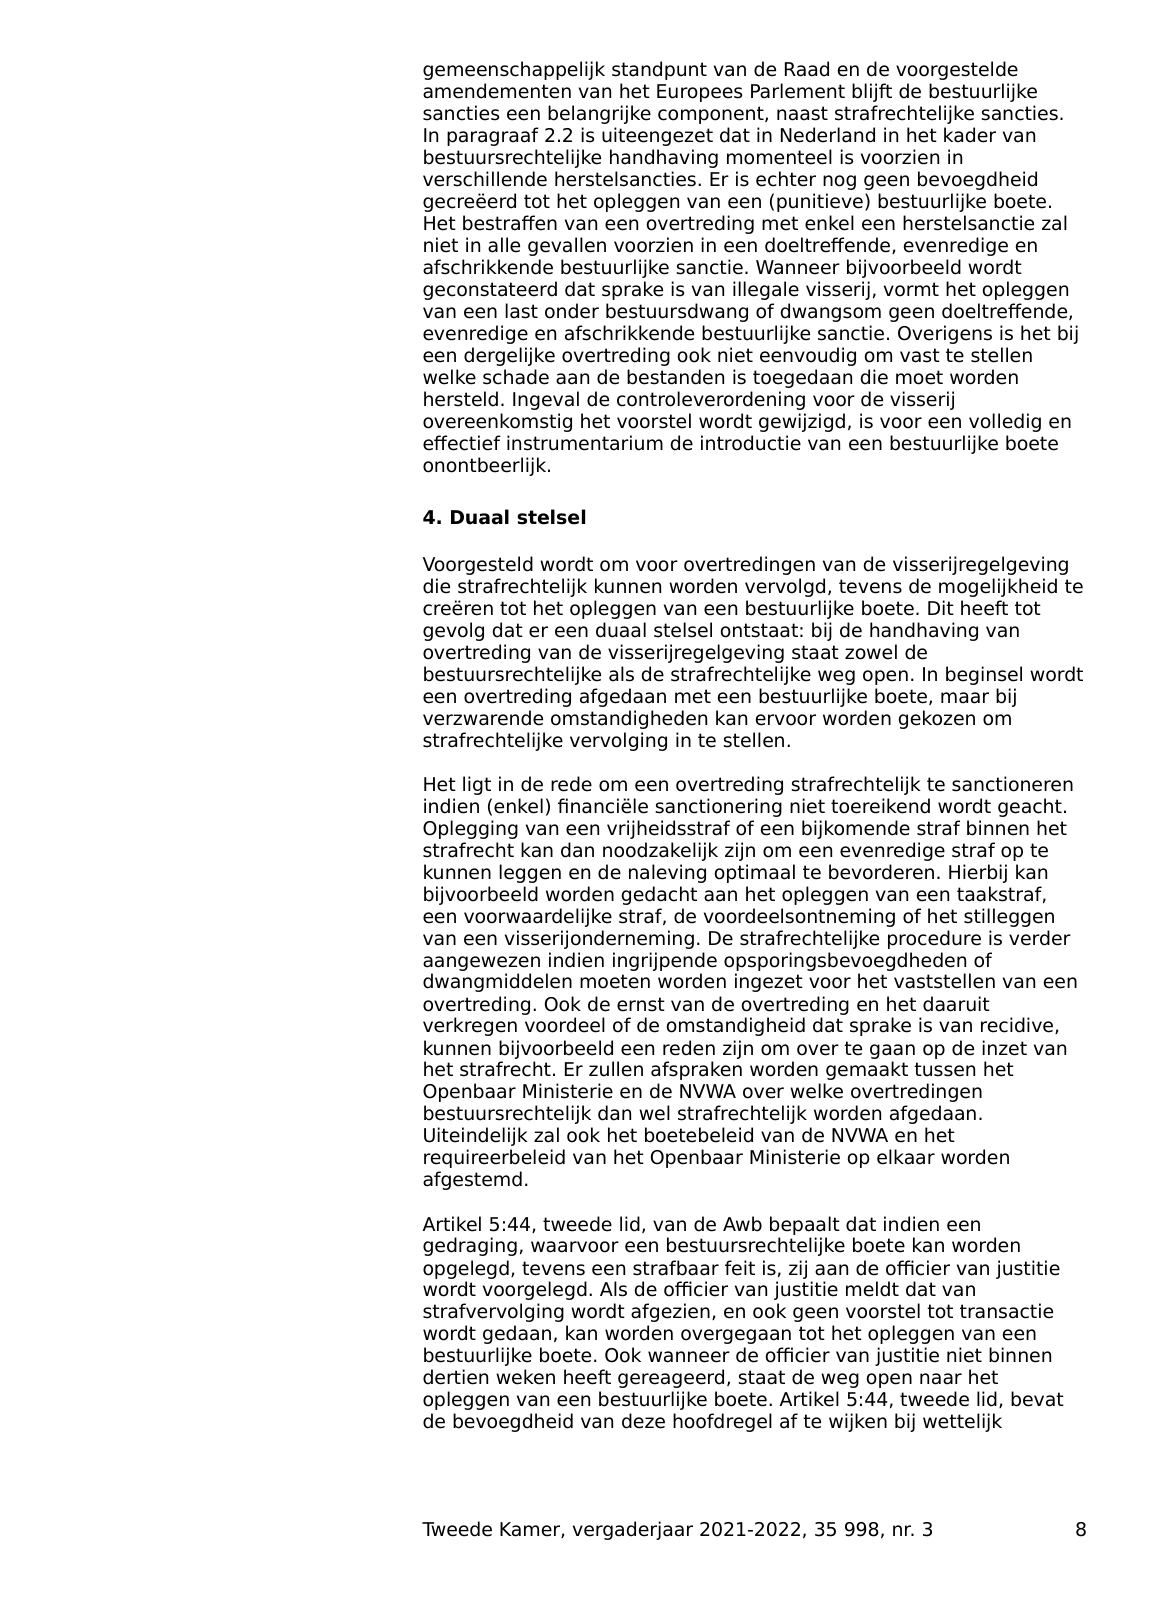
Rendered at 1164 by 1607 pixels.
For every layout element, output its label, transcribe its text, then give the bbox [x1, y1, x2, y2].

text Het ligt in de rede om een overtreding strafrechtelijk te sanctioneren indien (enkel) financiële sanctionering niet toereikend wordt geacht. Oplegging van een vrijheidsstraf of een bijkomende straf binnen het strafrecht kan dan noodzakelijk zijn om een evenredige straf op te kunnen leggen en de naleving optimaal te bevorderen. Hierbij kan bijvoorbeeld worden gedacht aan het opleggen van een taakstraf, een voorwaardelijke straf, de voordeelsontneming of het stilleggen van een visserijonderneming. De strafrechtelijke procedure is verder aangewezen indien ingrijpende opsporingsbevoegdheden of dwangmiddelen moeten worden ingezet voor het vaststellen van een overtreding. Ook de ernst van de overtreding en het daaruit verkregen voordeel of de omstandigheid dat sprake is van recidive, kunnen bijvoorbeeld een reden zijn om over te gaan op de inzet van het strafrecht. Er zullen afspraken worden gemaakt tussen het Openbaar Ministerie en de NVWA over welke overtredingen bestuursrechtelijk dan wel strafrechtelijk worden afgedaan. Uiteindelijk zal ook het boetebeleid van de NVWA en het requireerbeleid van het Openbaar Ministerie op elkaar worden afgestemd. [422, 774, 1087, 1191]
text Voorgesteld wordt om voor overtredingen van de visserijregelgeving die strafrechtelijk kunnen worden vervolgd, tevens de mogelijkheid te creëren tot het opleggen van een bestuurlijke boete. Dit heeft tot gevolg dat er een duaal stelsel ontstaat: bij de handhaving van overtreding van de visserijregelgeving staat zowel de bestuursrechtelijke als de strafrechtelijke weg open. In beginsel wordt een overtreding afgedaan met een bestuurlijke boete, maar bij verzwarende omstandigheden kan ervoor worden gekozen om strafrechtelijke vervolging in te stellen. [422, 554, 1087, 751]
text gemeenschappelijk standpunt van de Raad en de voorgestelde amendementen van het Europees Parlement blijft de bestuurlijke sancties een belangrijke component, naast strafrechtelijke sancties. In paragraaf 2.2 is uiteengezet dat in Nederland in het kader van bestuursrechtelijke handhaving momenteel is voorzien in verschillende herstelsancties. Er is echter nog geen bevoegdheid gecreëerd tot het opleggen van een (punitieve) bestuurlijke boete. Het bestraffen van een overtreding met enkel een herstelsanctie zal niet in alle gevallen voorzien in een doeltreffende, evenredige en afschrikkende bestuurlijke sanctie. Wanneer bijvoorbeeld wordt geconstateerd dat sprake is van illegale visserij, vormt het opleggen van een last onder bestuursdwang of dwangsom geen doeltreffende, evenredige en afschrikkende bestuurlijke sanctie. Overigens is het bij een dergelijke overtreding ook niet eenvoudig om vast te stellen welke schade aan de bestanden is toegedaan die moet worden hersteld. Ingeval de controleverordening voor de visserij overeenkomstig het voorstel wordt gewijzigd, is voor een volledig en effectief instrumentarium de introductie van een bestuurlijke boete onontbeerlijk. [422, 59, 1087, 477]
text Artikel 5:44, tweede lid, van de Awb bepaalt dat indien een gedraging, waarvoor een bestuursrechtelijke boete kan worden opgelegd, tevens een strafbaar feit is, zij aan de officier van justitie wordt voorgelegd. Als de officier van justitie meldt dat van strafvervolging wordt afgezien, en ook geen voorstel tot transactie wordt gedaan, kan worden overgegaan tot het opleggen van een bestuurlijke boete. Ook wanneer de officier van justitie niet binnen dertien weken heeft gereageerd, staat de weg open naar het opleggen van een bestuurlijke boete. Artikel 5:44, tweede lid, bevat de bevoegdheid van deze hoofdregel af te wijken bij wettelijk [422, 1213, 1087, 1433]
subtitle 4. Duaal stelsel [422, 507, 1087, 529]
